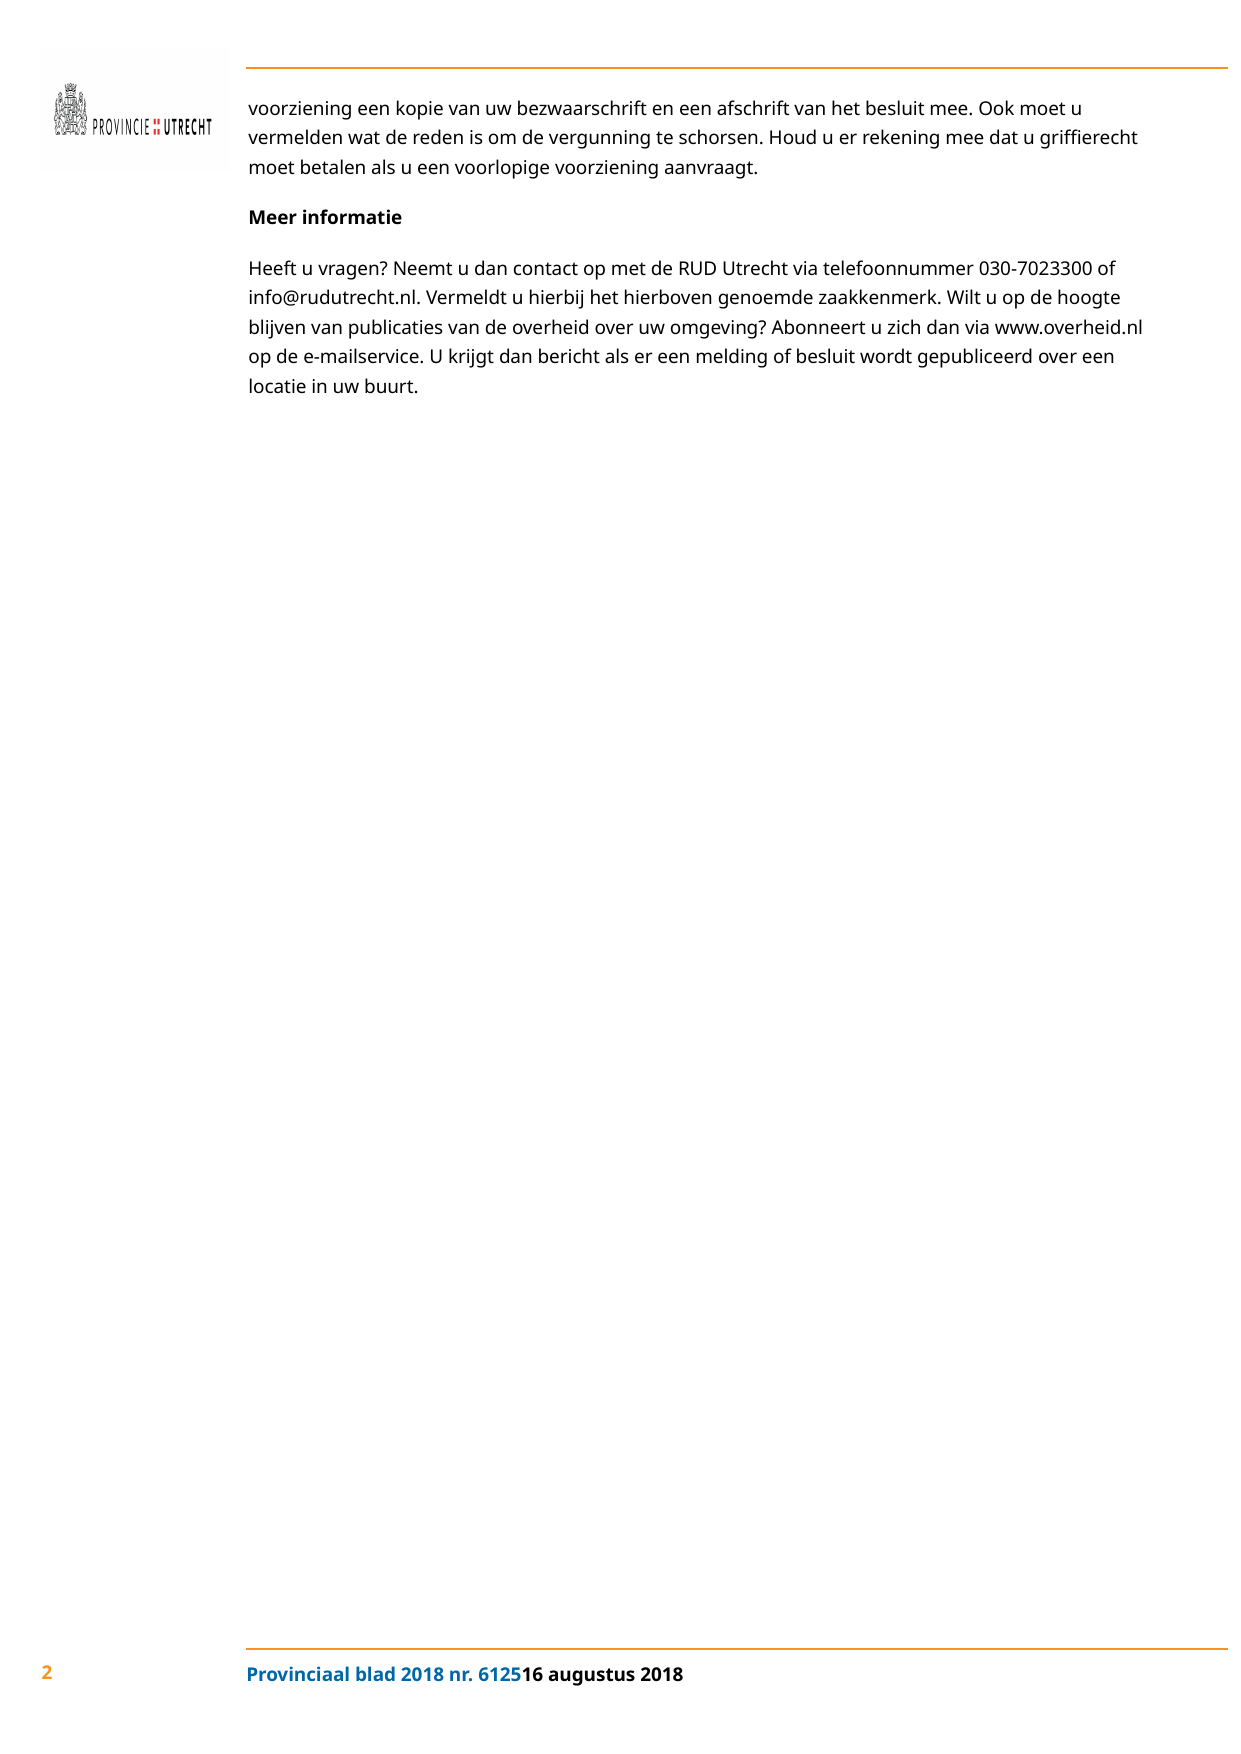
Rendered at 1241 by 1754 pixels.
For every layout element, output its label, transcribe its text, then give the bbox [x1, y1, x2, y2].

picture [41, 47, 231, 172]
text Meer informatie [248, 204, 1152, 230]
text voorziening een kopie van uw bezwaarschrift en een afschrift van het besluit mee. Ook moet u vermelden wat de reden is om de vergunning te schorsen. Houd u er rekening mee dat u griffierecht moet betalen als u een voorlopige voorziening aanvraagt. [248, 95, 1152, 180]
text Heeft u vragen? Neemt u dan contact op met de RUD Utrecht via telefoonnummer 030-7023300 of info@rudutrecht.nl. Vermeldt u hierbij het hierboven genoemde zaakkenmerk. Wilt u op de hoogte blijven van publicaties van de overheid over uw omgeving? Abonneert u zich dan via www.overheid.nl op de e-mailservice. U krijgt dan bericht als er een melding of besluit wordt gepubliceerd over een locatie in uw buurt. [248, 255, 1152, 399]
